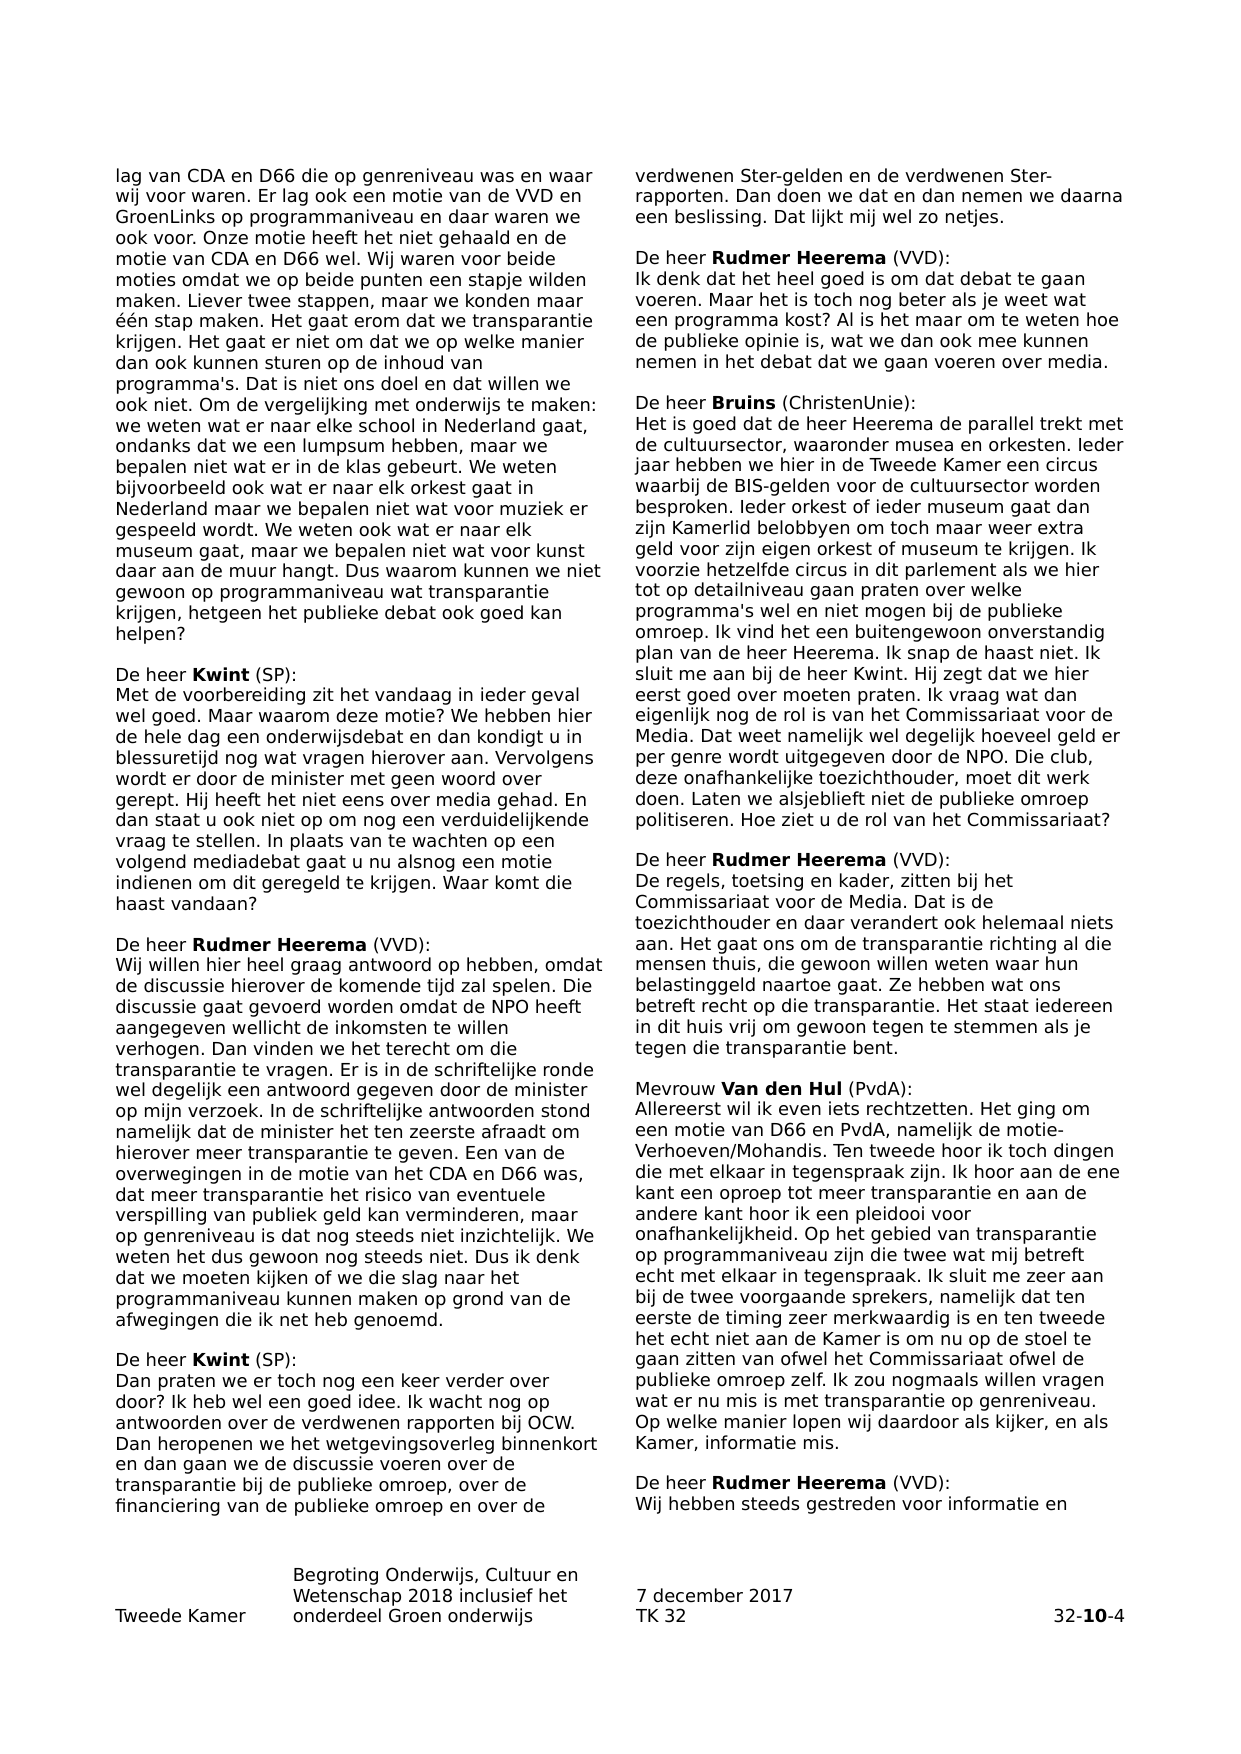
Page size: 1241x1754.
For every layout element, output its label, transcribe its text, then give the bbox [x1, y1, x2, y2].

text De heer Kwint (SP): [115, 1350, 605, 1371]
text De heer Rudmer Heerema (VVD): [635, 1473, 1125, 1494]
text Wij willen hier heel graag antwoord op hebben, omdat de discussie hierover de komende tijd zal spelen. Die discussie gaat gevoerd worden omdat de NPO heeft aangegeven wellicht de inkomsten te willen verhogen. Dan vinden we het terecht om die transparantie te vragen. Er is in de schriftelijke ronde wel degelijk een antwoord gegeven door de minister op mijn verzoek. In de schriftelijke antwoorden stond namelijk dat de minister het ten zeerste afraadt om hierover meer transparantie te geven. Een van de overwegingen in de motie van het CDA en D66 was, dat meer transparantie het risico van eventuele verspilling van publiek geld kan verminderen, maar op genreniveau is dat nog steeds niet inzichtelijk. We weten het dus gewoon nog steeds niet. Dus ik denk dat we moeten kijken of we die slag naar het programmaniveau kunnen maken op grond van de afwegingen die ik net heb genoemd. [115, 955, 605, 1330]
text De heer Bruins (ChristenUnie): [635, 393, 1125, 413]
text Ik denk dat het heel goed is om dat debat te gaan voeren. Maar het is toch nog beter als je weet wat een programma kost? Al is het maar om te weten hoe de publieke opinie is, wat we dan ook mee kunnen nemen in het debat dat we gaan voeren over media. [635, 268, 1125, 373]
text De heer Kwint (SP): [115, 664, 605, 685]
text Dan praten we er toch nog een keer verder over door? Ik heb wel een goed idee. Ik wacht nog op antwoorden over de verdwenen rapporten bij OCW. Dan heropenen we het wetgevingsoverleg binnenkort en dan gaan we de discussie voeren over de transparantie bij de publieke omroep, over de financiering van de publieke omroep en over de [115, 1371, 605, 1517]
text Mevrouw Van den Hul (PvdA): [635, 1078, 1125, 1099]
text De regels, toetsing en kader, zitten bij het Commissariaat voor de Media. Dat is de toezichthouder en daar verandert ook helemaal niets aan. Het gaat ons om de transparantie richting al die mensen thuis, die gewoon willen weten waar hun belastinggeld naartoe gaat. Ze hebben wat ons betreft recht op die transparantie. Het staat iedereen in dit huis vrij om gewoon tegen te stemmen als je tegen die transparantie bent. [635, 871, 1125, 1058]
text Met de voorbereiding zit het vandaag in ieder geval wel goed. Maar waarom deze motie? We hebben hier de hele dag een onderwijsdebat en dan kondigt u in blessuretijd nog wat vragen hierover aan. Vervolgens wordt er door de minister met geen woord over gerept. Hij heeft het niet eens over media gehad. En dan staat u ook niet op om nog een verduidelijkende vraag te stellen. In plaats van te wachten op een volgend mediadebat gaat u nu alsnog een motie indienen om dit geregeld te krijgen. Waar komt die haast vandaan? [115, 685, 605, 914]
text De heer Rudmer Heerema (VVD): [635, 248, 1125, 268]
text Het is goed dat de heer Heerema de parallel trekt met de cultuursector, waaronder musea en orkesten. Ieder jaar hebben we hier in de Tweede Kamer een circus waarbij de BIS-gelden voor de cultuursector worden besproken. Ieder orkest of ieder museum gaat dan zijn Kamerlid belobbyen om toch maar weer extra geld voor zijn eigen orkest of museum te krijgen. Ik voorzie hetzelfde circus in dit parlement als we hier tot op detailniveau gaan praten over welke programma's wel en niet mogen bij de publieke omroep. Ik vind het een buitengewoon onverstandig plan van de heer Heerema. Ik snap de haast niet. Ik sluit me aan bij de heer Kwint. Hij zegt dat we hier eerst goed over moeten praten. Ik vraag wat dan eigenlijk nog de rol is van het Commissariaat voor de Media. Dat weet namelijk wel degelijk hoeveel geld er per genre wordt uitgegeven door de NPO. Die club, deze onafhankelijke toezichthouder, moet dit werk doen. Laten we alsjeblieft niet de publieke omroep politiseren. Hoe ziet u de rol van het Commissariaat? [635, 413, 1125, 830]
text Allereerst wil ik even iets rechtzetten. Het ging om een motie van D66 en PvdA, namelijk de motie-Verhoeven/Mohandis. Ten tweede hoor ik toch dingen die met elkaar in tegenspraak zijn. Ik hoor aan de ene kant een oproep tot meer transparantie en aan de andere kant hoor ik een pleidooi voor onafhankelijkheid. Op het gebied van transparantie op programmaniveau zijn die twee wat mij betreft echt met elkaar in tegenspraak. Ik sluit me zeer aan bij de twee voorgaande sprekers, namelijk dat ten eerste de timing zeer merkwaardig is en ten tweede het echt niet aan de Kamer is om nu op de stoel te gaan zitten van ofwel het Commissariaat ofwel de publieke omroep zelf. Ik zou nogmaals willen vragen wat er nu mis is met transparantie op genreniveau. Op welke manier lopen wij daardoor als kijker, en als Kamer, informatie mis. [635, 1099, 1125, 1453]
text Wij hebben steeds gestreden voor informatie en [635, 1494, 1125, 1515]
text verdwenen Ster-gelden en de verdwenen Ster-rapporten. Dan doen we dat en dan nemen we daarna een beslissing. Dat lijkt mij wel zo netjes. [635, 165, 1125, 228]
text lag van CDA en D66 die op genreniveau was en waar wij voor waren. Er lag ook een motie van de VVD en GroenLinks op programmaniveau en daar waren we ook voor. Onze motie heeft het niet gehaald en de motie van CDA en D66 wel. Wij waren voor beide moties omdat we op beide punten een stapje wilden maken. Liever twee stappen, maar we konden maar één stap maken. Het gaat erom dat we transparantie krijgen. Het gaat er niet om dat we op welke manier dan ook kunnen sturen op de inhoud van programma's. Dat is niet ons doel en dat willen we ook niet. Om de vergelijking met onderwijs te maken: we weten wat er naar elke school in Nederland gaat, ondanks dat we een lumpsum hebben, maar we bepalen niet wat er in de klas gebeurt. We weten bijvoorbeeld ook wat er naar elk orkest gaat in Nederland maar we bepalen niet wat voor muziek er gespeeld wordt. We weten ook wat er naar elk museum gaat, maar we bepalen niet wat voor kunst daar aan de muur hangt. Dus waarom kunnen we niet gewoon op programmaniveau wat transparantie krijgen, hetgeen het publieke debat ook goed kan helpen? [115, 165, 605, 644]
text De heer Rudmer Heerema (VVD): [635, 850, 1125, 871]
text De heer Rudmer Heerema (VVD): [115, 934, 605, 955]
